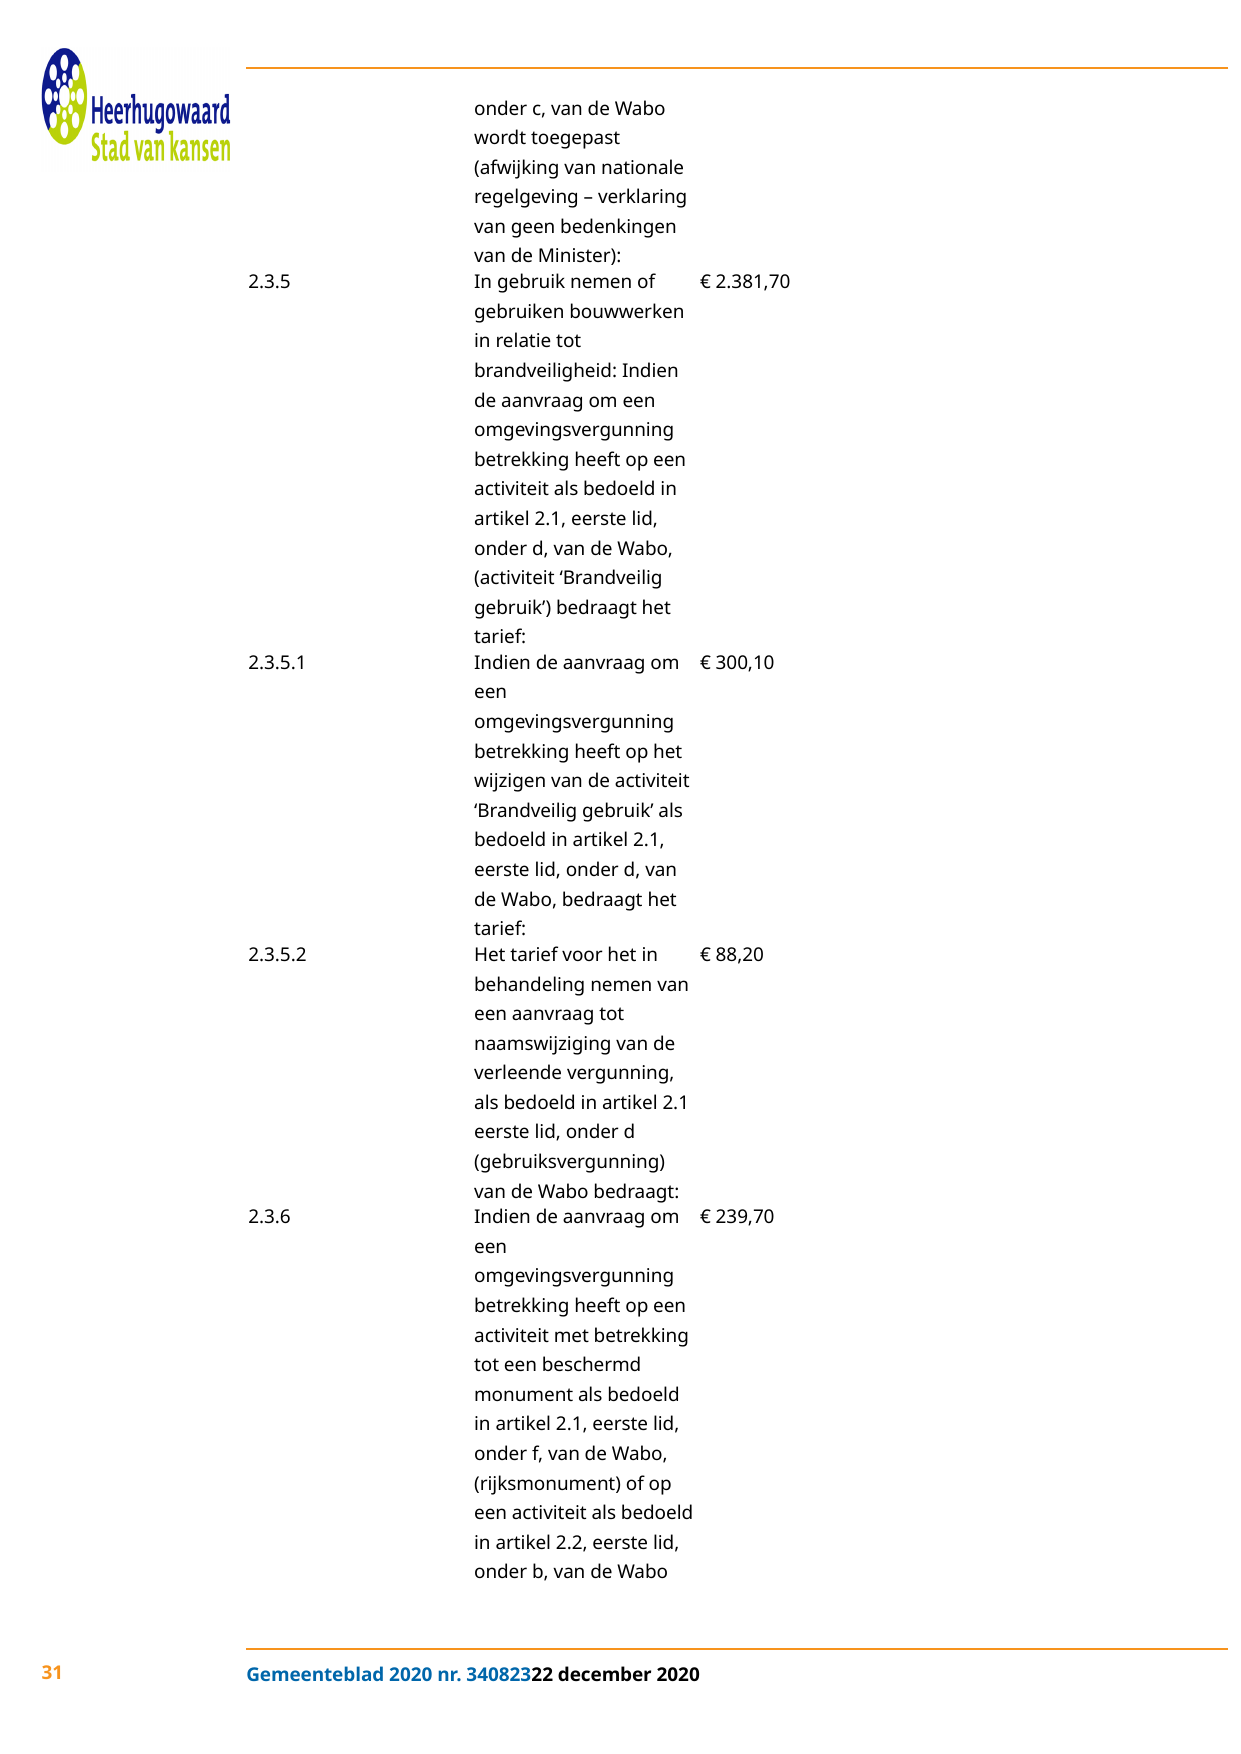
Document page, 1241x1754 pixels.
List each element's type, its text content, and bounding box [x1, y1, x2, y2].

table_cell [248, 95, 474, 268]
table_cell 2.3.5.1 [248, 649, 474, 941]
table_cell In gebruik nemen of gebruiken bouwwerken in relatie tot brandveiligheid: Indien de aanvraag om een omgevingsvergunning betrekking heeft op een activiteit als bedoeld in artikel 2.1, eerste lid, onder d, van de Wabo, (activiteit ‘Brandveilig gebruik’) bedraagt het tarief: [474, 269, 700, 649]
table_cell 2.3.5.2 [248, 941, 474, 1203]
table_cell Het tarief voor het in behandeling nemen van een aanvraag tot naamswijziging van de verleende vergunning, als bedoeld in artikel 2.1 eerste lid, onder d (gebruiksvergunning) van de Wabo bedraagt: [474, 941, 700, 1203]
table_cell Indien de aanvraag om een omgevingsvergunning betrekking heeft op het wijzigen van de activiteit ‘Brandveilig gebruik’ als bedoeld in artikel 2.1, eerste lid, onder d, van de Wabo, bedraagt het tarief: [474, 649, 700, 941]
table_cell € 300,10 [700, 649, 926, 941]
table_cell [926, 1204, 1152, 1584]
table_cell [926, 95, 1152, 268]
table_cell [700, 95, 926, 268]
table_cell € 239,70 [700, 1204, 926, 1584]
table_cell € 2.381,70 [700, 269, 926, 649]
table_cell 2.3.5 [248, 269, 474, 649]
table_cell € 88,20 [700, 941, 926, 1203]
table_cell [926, 269, 1152, 649]
table_cell 2.3.6 [248, 1204, 474, 1584]
table_cell Indien de aanvraag om een omgevingsvergunning betrekking heeft op een activiteit met betrekking tot een beschermd monument als bedoeld in artikel 2.1, eerste lid, onder f, van de Wabo, (rijksmonument) of op een activiteit als bedoeld in artikel 2.2, eerste lid, onder b, van de Wabo [474, 1204, 700, 1584]
table_cell [926, 941, 1152, 1203]
picture [41, 47, 231, 172]
table_cell onder c, van de Wabo wordt toegepast (afwijking van nationale regelgeving – verklaring van geen bedenkingen van de Minister): [474, 95, 700, 268]
table_cell [926, 649, 1152, 941]
